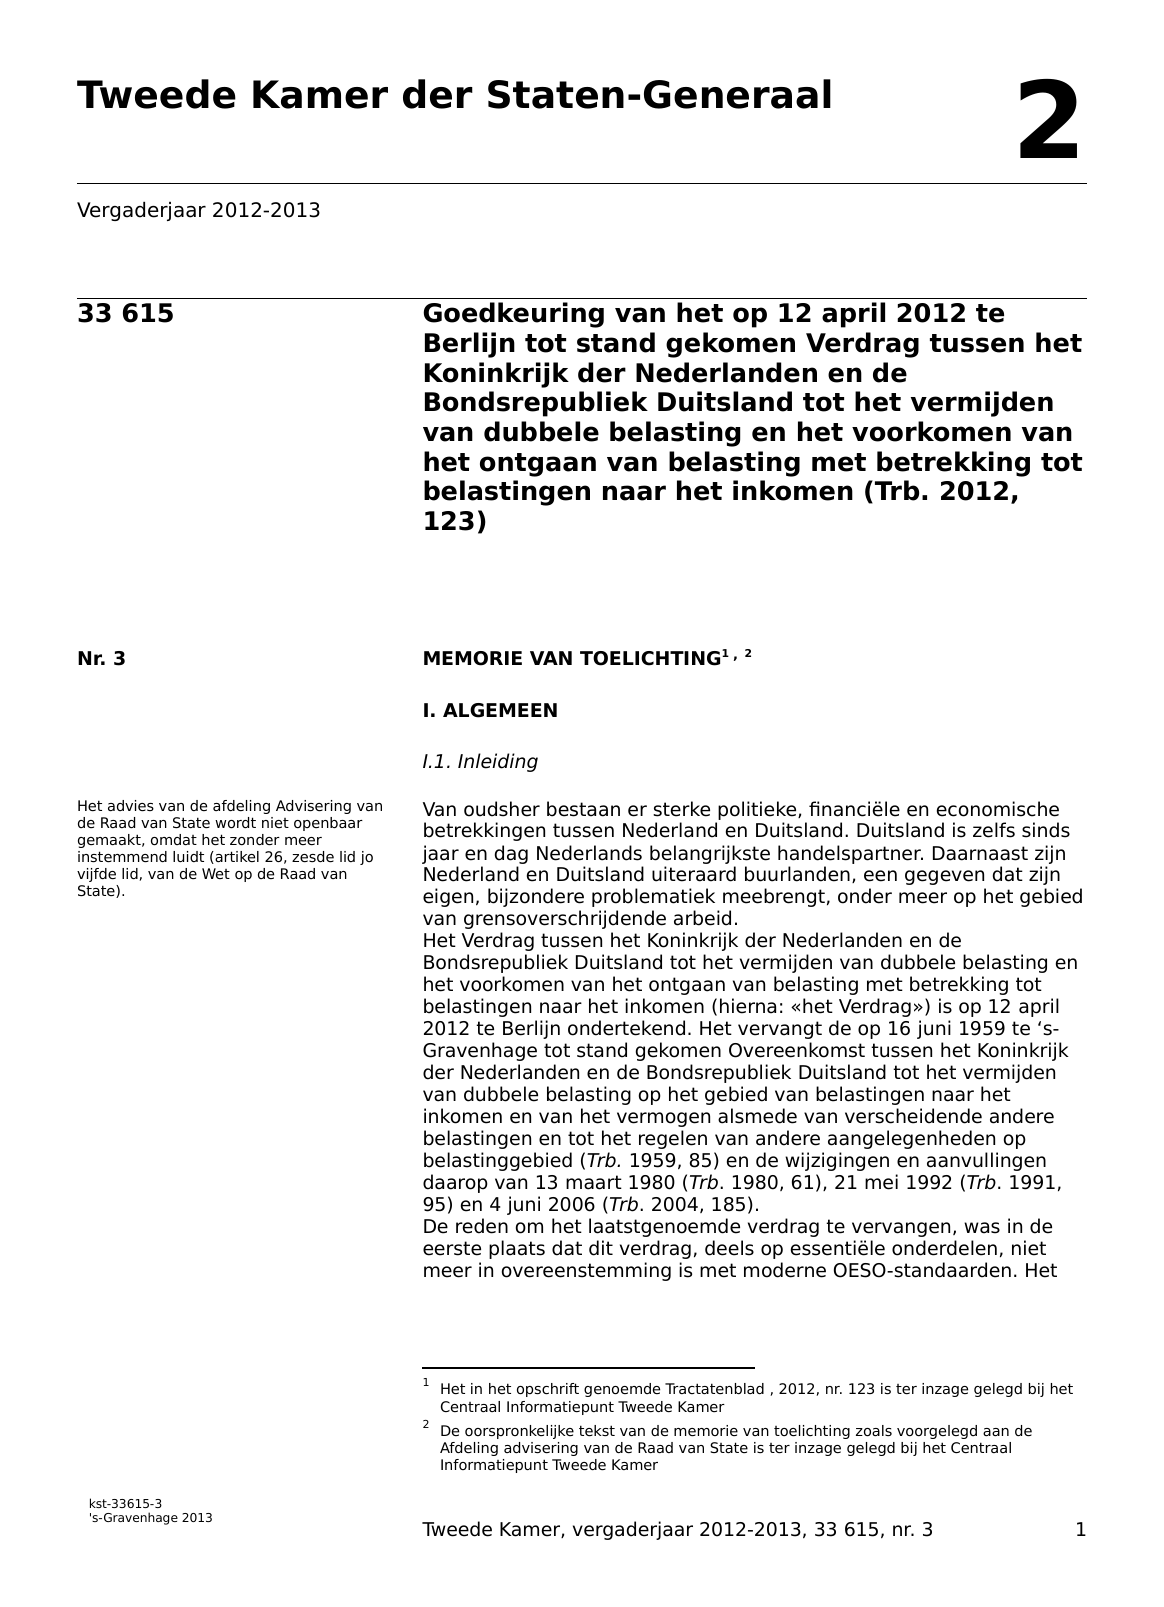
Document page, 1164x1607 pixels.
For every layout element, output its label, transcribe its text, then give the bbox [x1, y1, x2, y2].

text Het Verdrag tussen het Koninkrijk der Nederlanden en de Bondsrepubliek Duitsland tot het vermijden van dubbele belasting en het voorkomen van het ontgaan van belasting met betrekking tot belastingen naar het inkomen (hierna: «het Verdrag») is op 12 april 2012 te Berlijn ondertekend. Het vervangt de op 16 juni 1959 te ‘s-Gravenhage tot stand gekomen Overeenkomst tussen het Koninkrijk der Nederlanden en de Bondsrepubliek Duitsland tot het vermijden van dubbele belasting op het gebied van belastingen naar het inkomen en van het vermogen alsmede van verscheidende andere belastingen en tot het regelen van andere aangelegenheden op belastinggebied (Trb. 1959, 85) en de wijzigingen en aanvullingen daarop van 13 maart 1980 (Trb. 1980, 61), 21 mei 1992 (Trb. 1991, 95) en 4 juni 2006 (Trb. 2004, 185). [422, 930, 1087, 1216]
table_header 2 [886, 59, 1087, 183]
subtitle Nr. 3 MEMORIE VAN TOELICHTING, [77, 647, 1087, 669]
table_cell Vergaderjaar 2012-2013 [77, 184, 1087, 298]
subtitle I. ALGEMEEN [422, 699, 1087, 721]
text 's-Gravenhage 2013 [88, 1511, 323, 1525]
subtitle I.1. Inleiding [422, 751, 1087, 773]
table_header Tweede Kamer der Staten-Generaal [77, 59, 886, 183]
text Het advies van de afdeling Advisering van de Raad van State wordt niet openbaar gemaakt, omdat het zonder meer instemmend luidt (artikel 26, zesde lid jo vijfde lid, van de Wet op de Raad van State). [77, 798, 399, 900]
text Van oudsher bestaan er sterke politieke, financiële en economische betrekkingen tussen Nederland en Duitsland. Duitsland is zelfs sinds jaar en dag Nederlands belangrijkste handelspartner. Daarnaast zijn Nederland en Duitsland uiteraard buurlanden, een gegeven dat zijn eigen, bijzondere problematiek meebrengt, onder meer op het gebied van grensoverschrijdende arbeid. [422, 798, 1087, 930]
subtitle 33 615 Goedkeuring van het op 12 april 2012 te Berlijn tot stand gekomen Verdrag tussen het Koninkrijk der Nederlanden en de Bondsrepubliek Duitsland tot het vermijden van dubbele belasting en het voorkomen van het ontgaan van belasting met betrekking tot belastingen naar het inkomen (Trb. 2012, 123) [77, 299, 1087, 536]
text De reden om het laatstgenoemde verdrag te vervangen, was in de eerste plaats dat dit verdrag, deels op essentiële onderdelen, niet meer in overeenstemming is met moderne OESO-standaarden. Het [422, 1216, 1087, 1282]
text De oorspronkelijke tekst van de memorie van toelichting zoals voorgelegd aan de Afdeling advisering van de Raad van State is ter inzage gelegd bij het Centraal Informatiepunt Tweede Kamer [422, 1418, 1087, 1474]
text Het in het opschrift genoemde Tractatenblad , 2012, nr. 123 is ter inzage gelegd bij het Centraal Informatiepunt Tweede Kamer [422, 1377, 1087, 1416]
text kst-33615-3 [88, 1497, 323, 1511]
